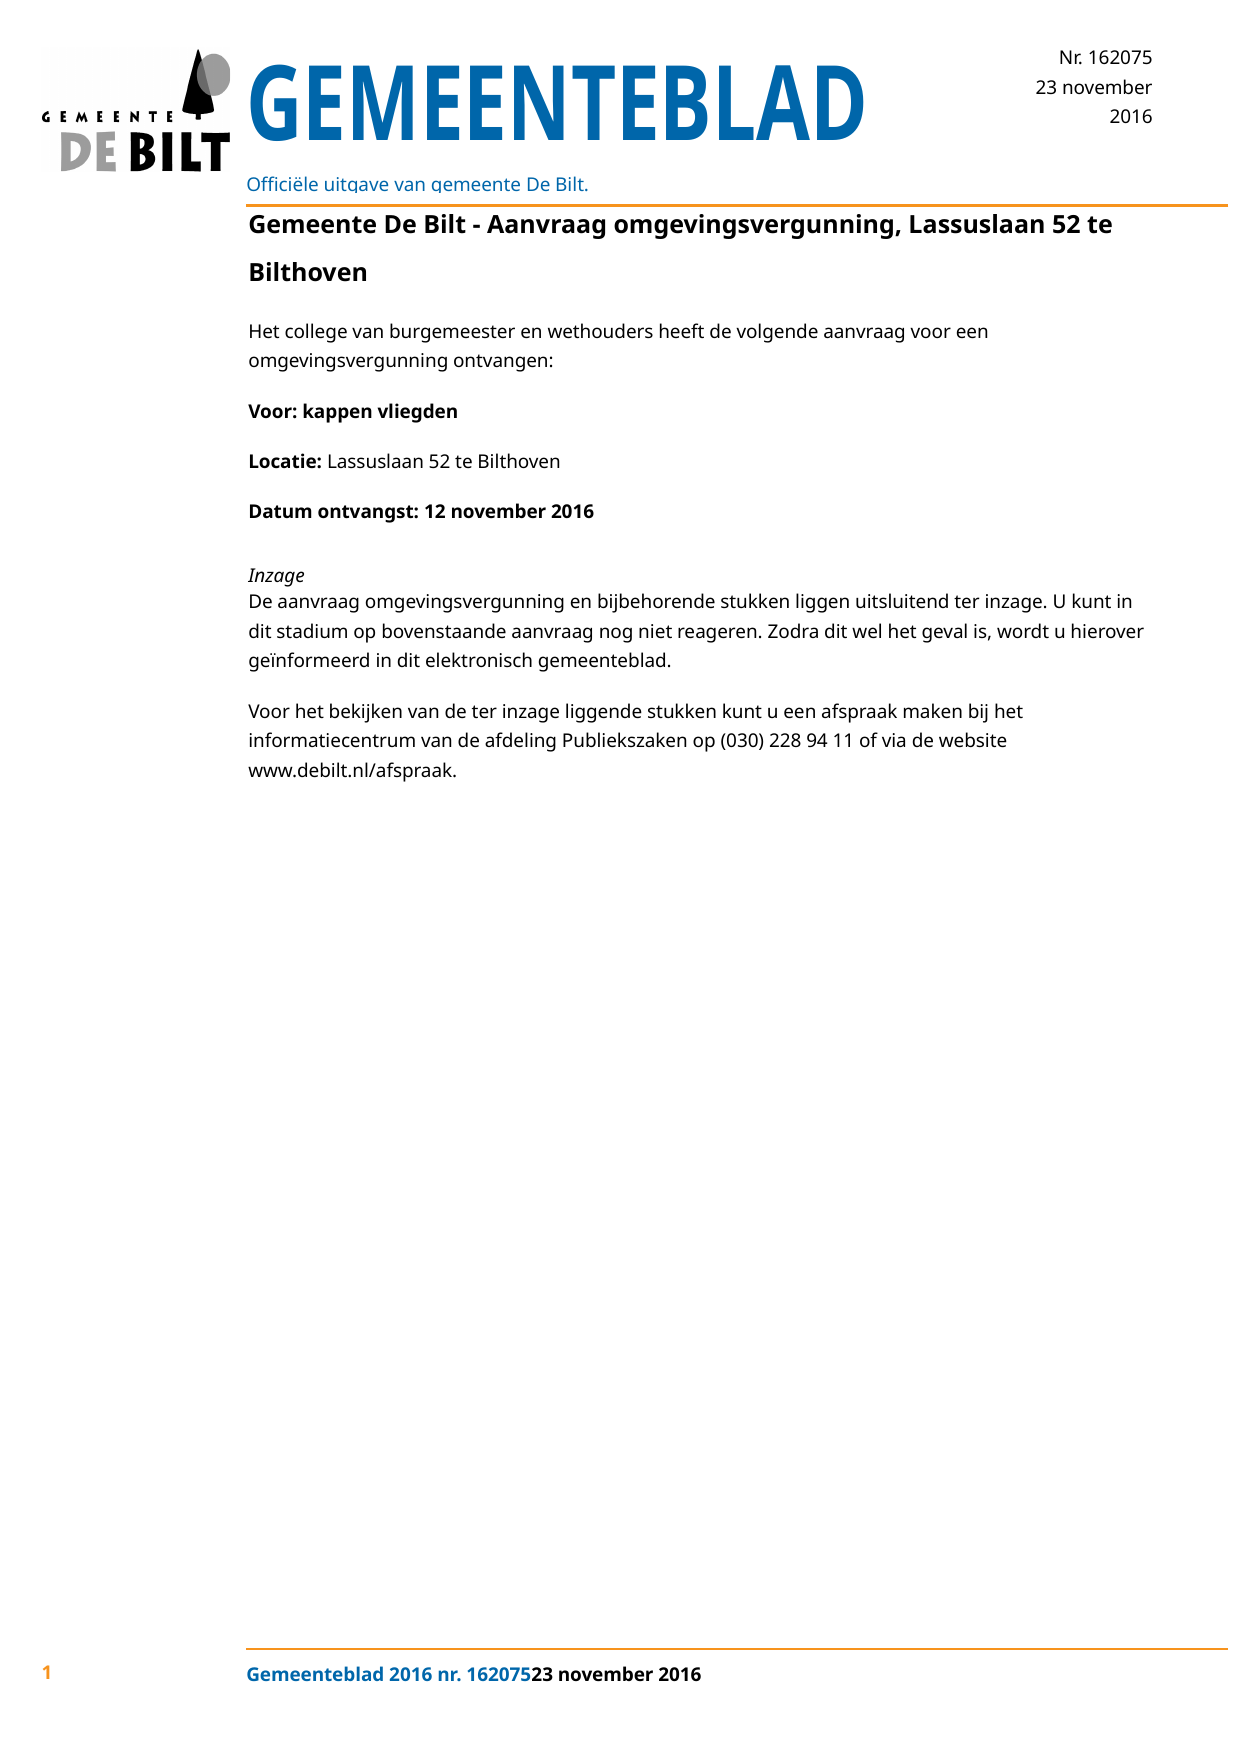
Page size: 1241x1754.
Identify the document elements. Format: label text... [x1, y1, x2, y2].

text Het college van burgemeester en wethouders heeft de volgende aanvraag voor een omgevingsvergunning ontvangen: [248, 318, 1152, 373]
text Locatie: Lassuslaan 52 te Bilthoven [248, 448, 1152, 474]
text Voor het bekijken van de ter inzage liggende stukken kunt u een afspraak maken bij het informatiecentrum van de afdeling Publiekszaken op (030) 228 94 11 of via de website www.debilt.nl/afspraak. [248, 698, 1152, 783]
text Voor: kappen vliegden [248, 398, 1152, 424]
text Inzage [248, 563, 1152, 588]
picture [41, 47, 231, 172]
text Gemeente De Bilt - Aanvraag omgevingsvergunning, Lassuslaan 52 te Bilthoven [248, 207, 1152, 288]
text Datum ontvangst: 12 november 2016 [248, 499, 1152, 524]
text De aanvraag omgevingsvergunning en bijbehorende stukken liggen uitsluitend ter inzage. U kunt in dit stadium op bovenstaande aanvraag nog niet reageren. Zodra dit wel het geval is, wordt u hierover geïnformeerd in dit elektronisch gemeenteblad. [248, 588, 1152, 673]
